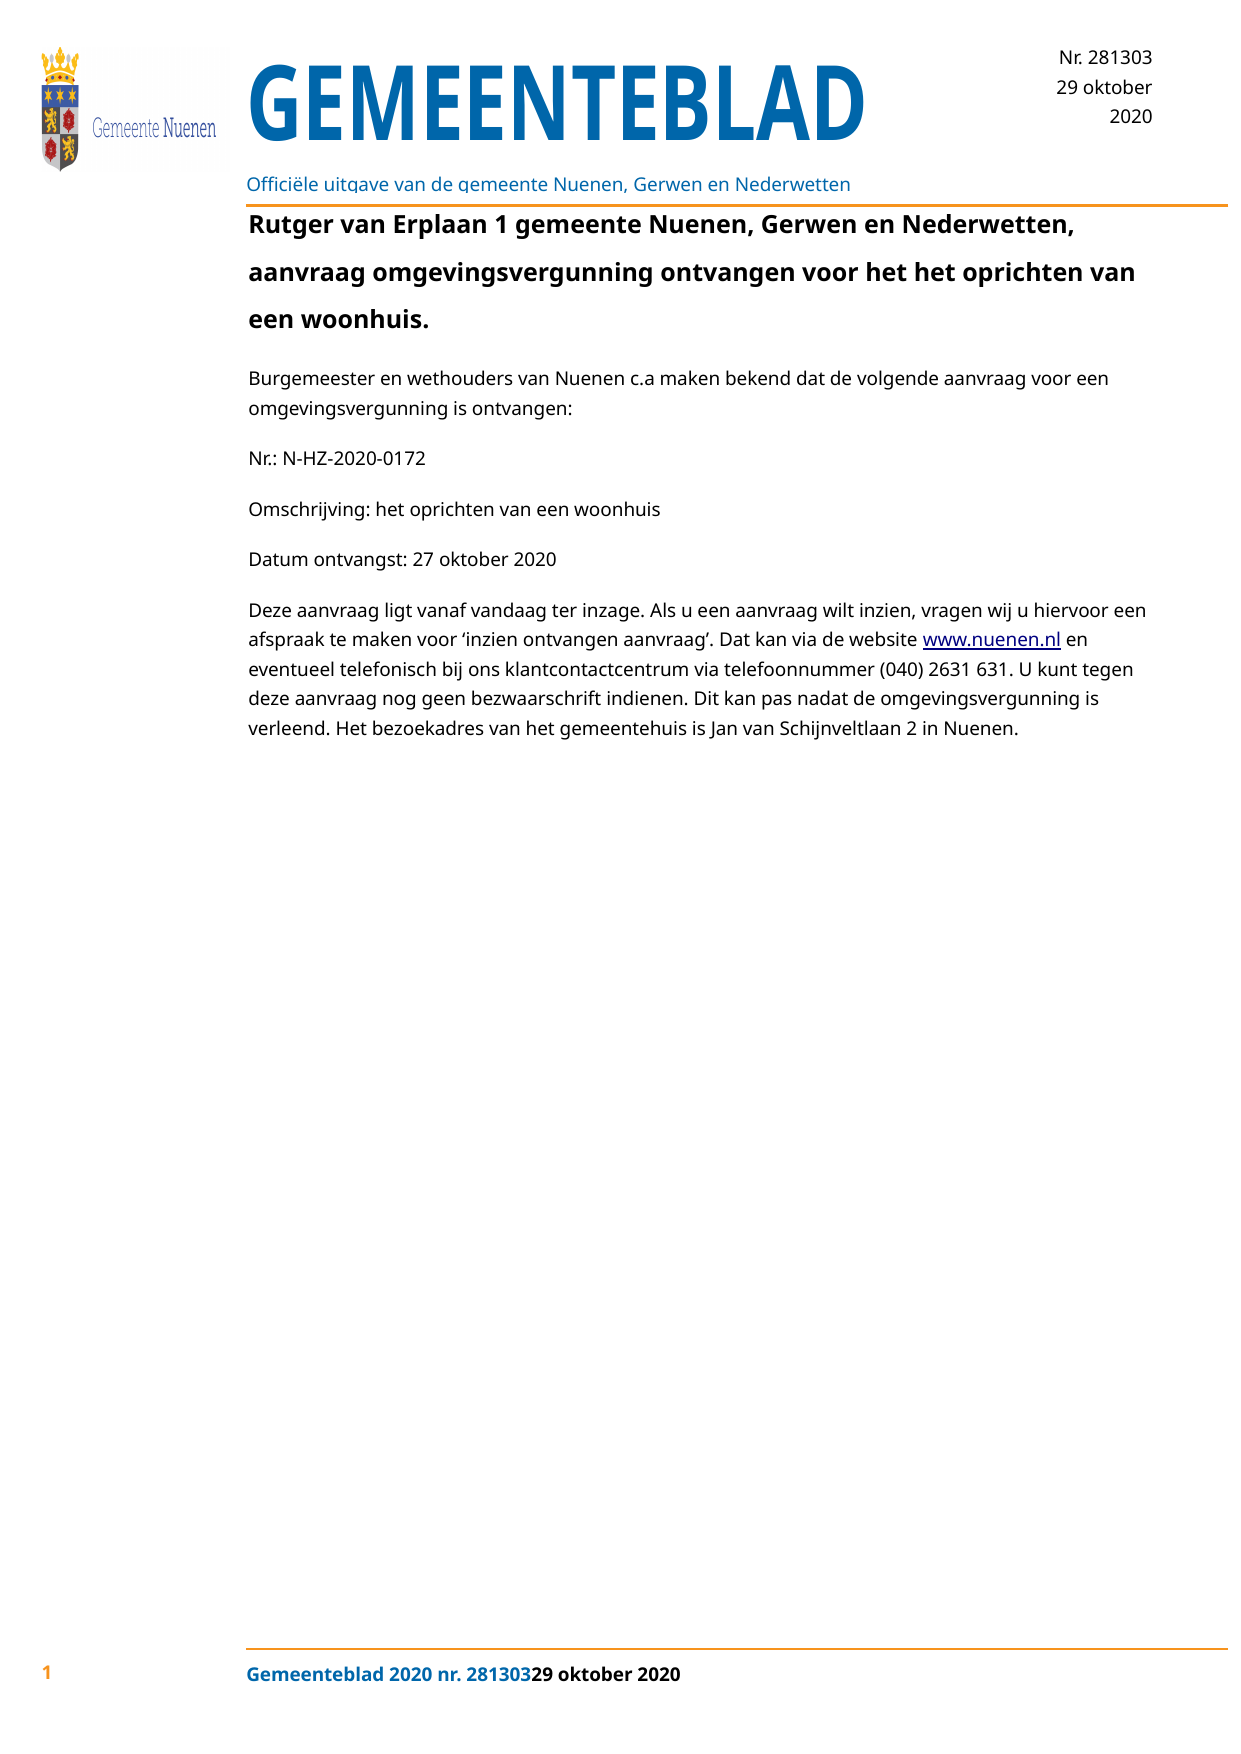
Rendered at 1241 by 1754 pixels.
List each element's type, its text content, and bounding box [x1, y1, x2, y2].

picture [41, 47, 231, 172]
text Burgemeester en wethouders van Nuenen c.a maken bekend dat de volgende aanvraag voor een omgevingsvergunning is ontvangen: [248, 366, 1152, 421]
text Nr.: N-HZ-2020-0172 [248, 446, 1152, 471]
text Rutger van Erplaan 1 gemeente Nuenen, Gerwen en Nederwetten, aanvraag omgevingsvergunning ontvangen voor het het oprichten van een woonhuis. [248, 207, 1152, 336]
text Omschrijving: het oprichten van een woonhuis [248, 496, 1152, 522]
text Deze aanvraag ligt vanaf vandaag ter inzage. Als u een aanvraag wilt inzien, vragen wij u hiervoor een afspraak te maken voor ‘inzien ontvangen aanvraag’. Dat kan via de website www.nuenen.nl en eventueel telefonisch bij ons klantcontactcentrum via telefoonnummer (040) 2631 631. U kunt tegen deze aanvraag nog geen bezwaarschrift indienen. Dit kan pas nadat de omgevingsvergunning is verleend. Het bezoekadres van het gemeentehuis is Jan van Schijnveltlaan 2 in Nuenen. [248, 597, 1152, 741]
text Datum ontvangst: 27 oktober 2020 [248, 546, 1152, 572]
